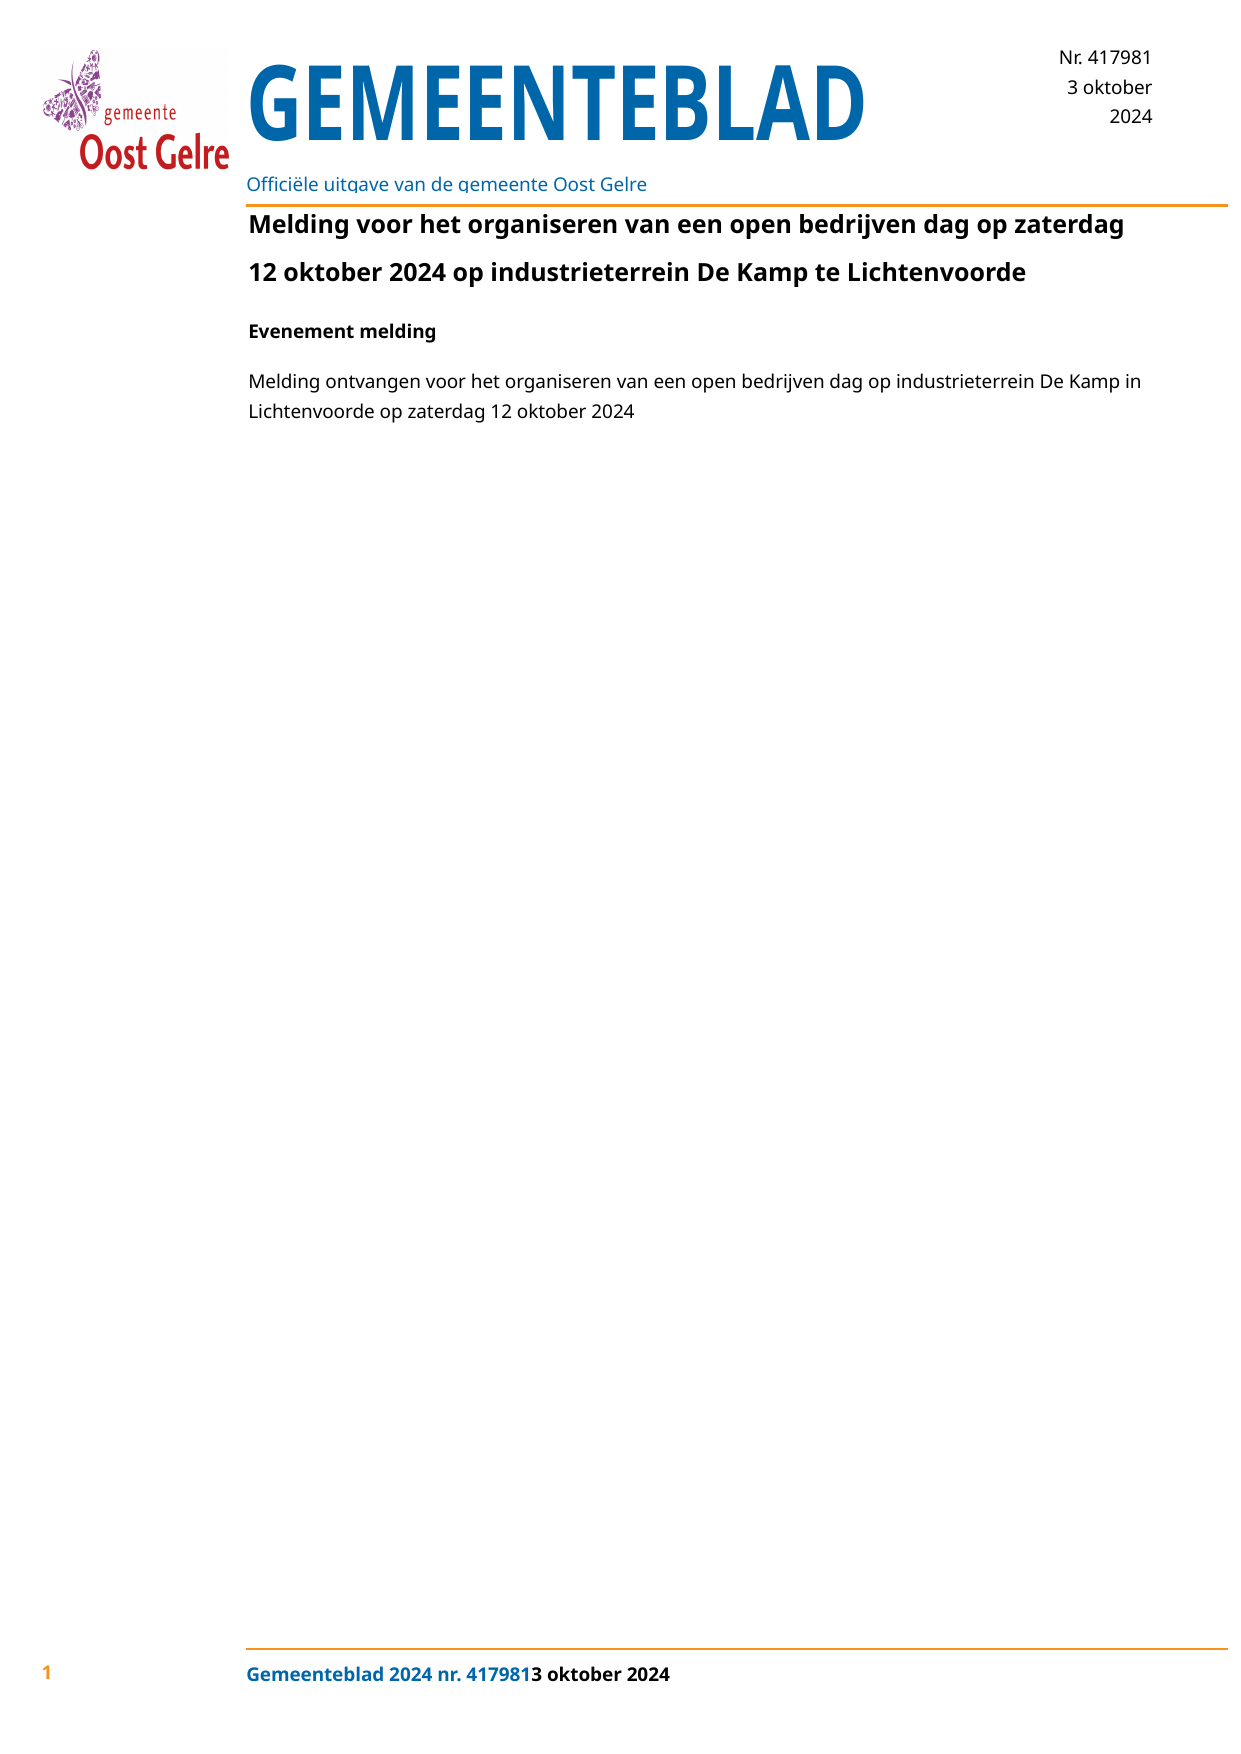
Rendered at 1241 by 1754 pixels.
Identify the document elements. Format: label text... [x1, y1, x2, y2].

text Melding voor het organiseren van een open bedrijven dag op zaterdag 12 oktober 2024 op industrieterrein De Kamp te Lichtenvoorde [248, 207, 1152, 288]
text Melding ontvangen voor het organiseren van een open bedrijven dag op industrieterrein De Kamp in Lichtenvoorde op zaterdag 12 oktober 2024 [248, 368, 1152, 424]
text Evenement melding [248, 318, 1152, 344]
picture [41, 47, 231, 172]
